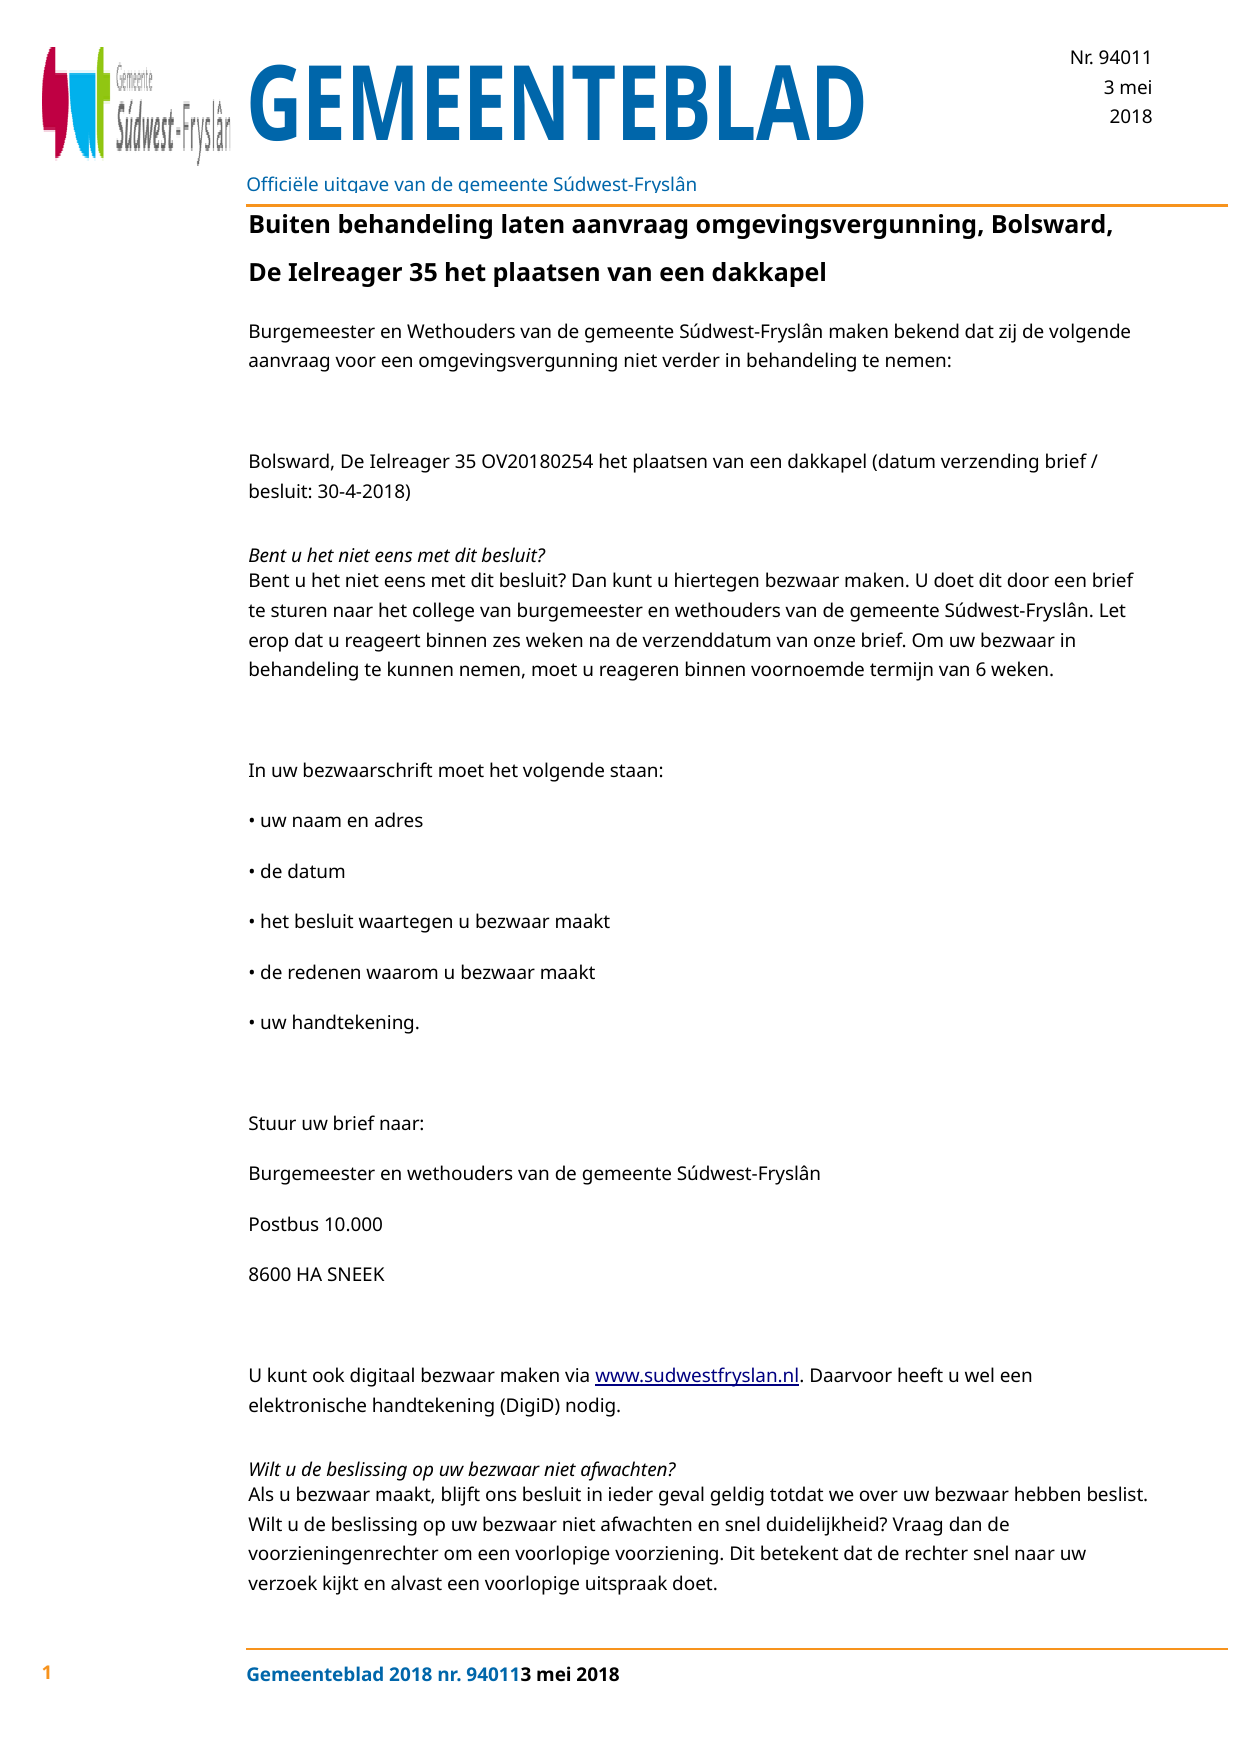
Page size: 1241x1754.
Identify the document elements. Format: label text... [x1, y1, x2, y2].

text Burgemeester en wethouders van de gemeente Súdwest-Fryslân [248, 1161, 1152, 1186]
text Postbus 10.000 [248, 1211, 1152, 1237]
text Buiten behandeling laten aanvraag omgevingsvergunning, Bolsward, De Ielreager 35 het plaatsen van een dakkapel [248, 207, 1152, 288]
text • uw naam en adres [248, 808, 1152, 833]
text • uw handtekening. [248, 1009, 1152, 1035]
text • de datum [248, 858, 1152, 884]
text Bent u het niet eens met dit besluit? Dan kunt u hiertegen bezwaar maken. U doet dit door een brief te sturen naar het college van burgemeester en wethouders van de gemeente Súdwest-Fryslân. Let erop dat u reageert binnen zes weken na de verzenddatum van onze brief. Om uw bezwaar in behandeling te kunnen nemen, moet u reageren binnen voornoemde termijn van 6 weken. [248, 568, 1152, 682]
text 8600 HA SNEEK [248, 1261, 1152, 1287]
text Bent u het niet eens met dit besluit? [248, 542, 1152, 568]
text • het besluit waartegen u bezwaar maakt [248, 908, 1152, 934]
text In uw bezwaarschrift moet het volgende staan: [248, 757, 1152, 783]
text Als u bezwaar maakt, blijft ons besluit in ieder geval geldig totdat we over uw bezwaar hebben beslist. Wilt u de beslissing op uw bezwaar niet afwachten en snel duidelijkheid? Vraag dan de voorzieningenrechter om een voorlopige voorziening. Dit betekent dat de rechter snel naar uw verzoek kijkt en alvast een voorlopige uitspraak doet. [248, 1481, 1152, 1596]
text Wilt u de beslissing op uw bezwaar niet afwachten? [248, 1456, 1152, 1481]
picture [41, 47, 231, 172]
text Burgemeester en Wethouders van de gemeente Súdwest-Fryslân maken bekend dat zij de volgende aanvraag voor een omgevingsvergunning niet verder in behandeling te nemen: [248, 318, 1152, 373]
text Stuur uw brief naar: [248, 1110, 1152, 1136]
text • de redenen waarom u bezwaar maakt [248, 959, 1152, 984]
text U kunt ook digitaal bezwaar maken via www.sudwestfryslan.nl. Daarvoor heeft u wel een elektronische handtekening (DigiD) nodig. [248, 1362, 1152, 1417]
text Bolsward, De Ielreager 35 OV20180254 het plaatsen van een dakkapel (datum verzending brief / besluit: 30-4-2018) [248, 448, 1152, 504]
